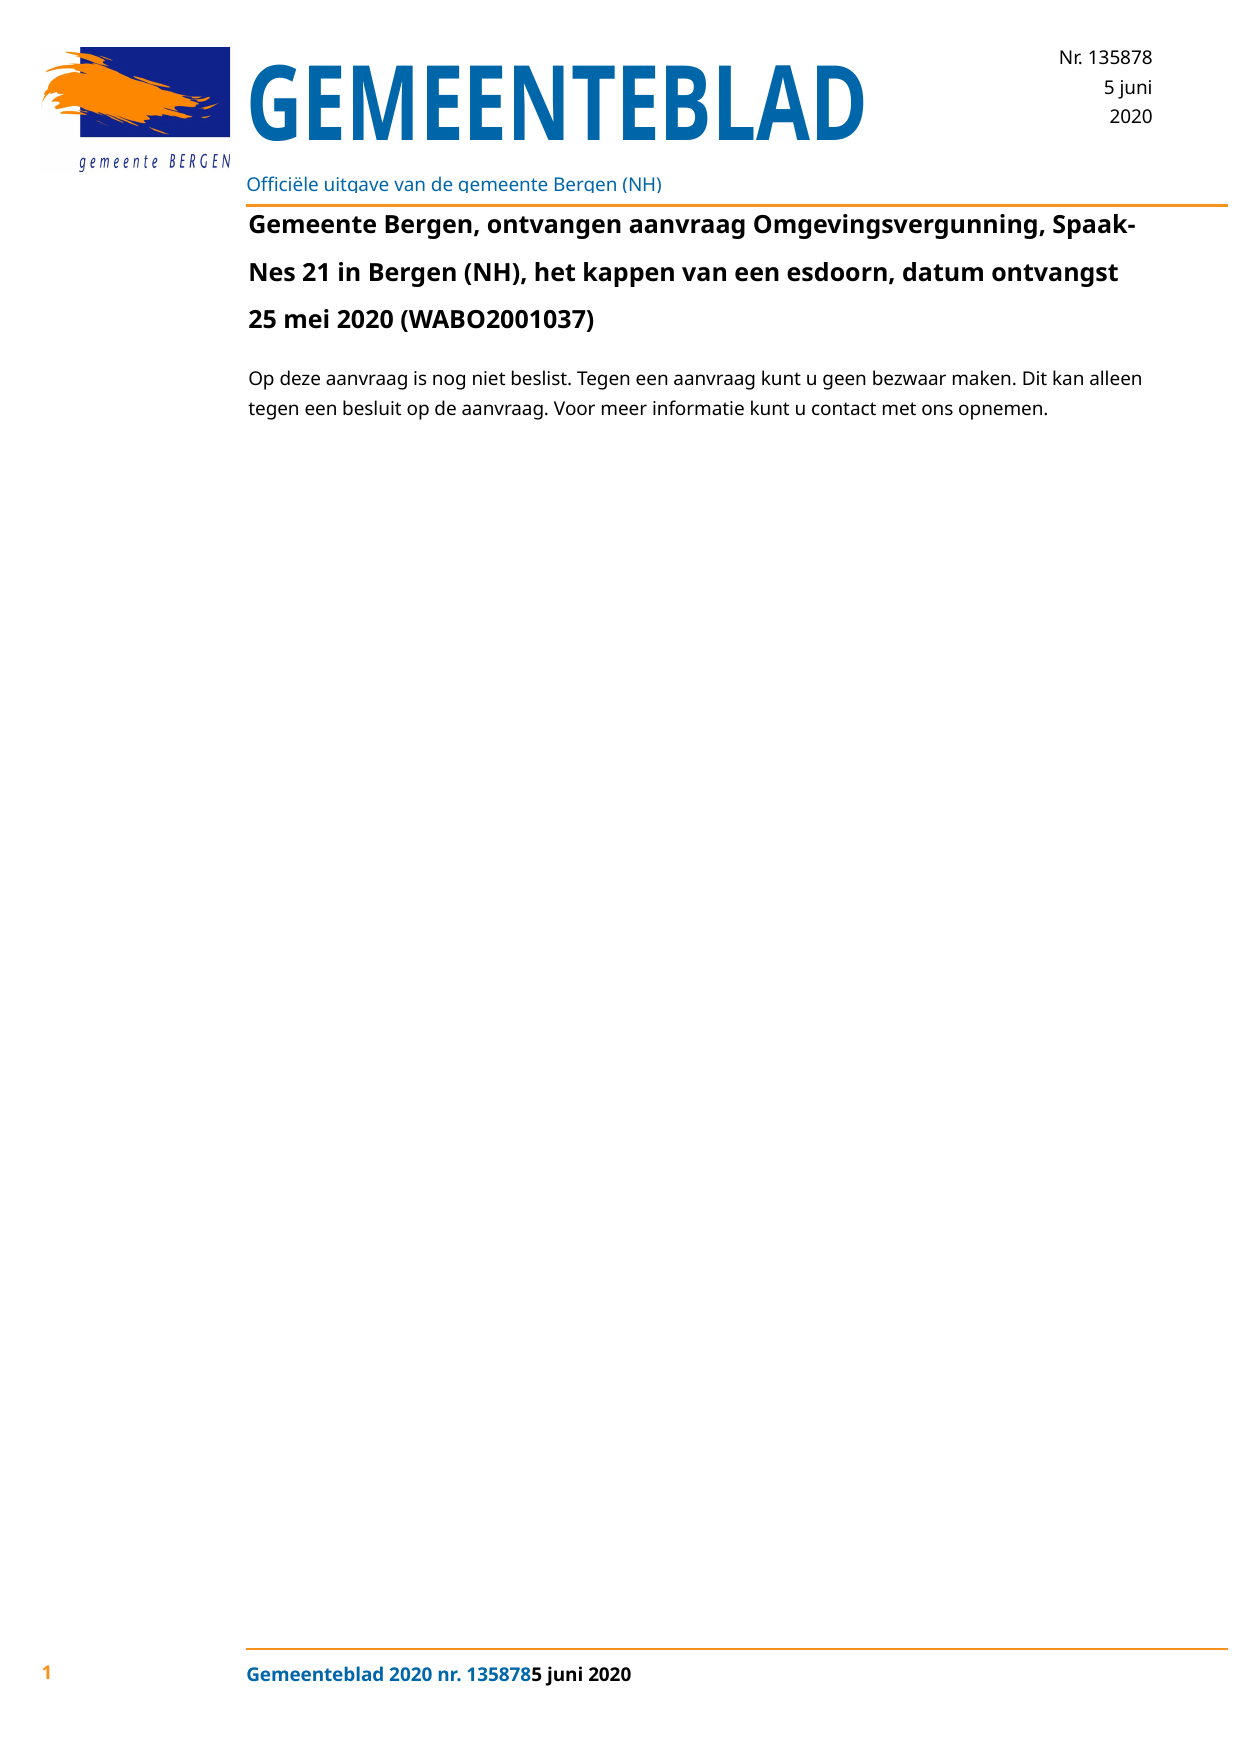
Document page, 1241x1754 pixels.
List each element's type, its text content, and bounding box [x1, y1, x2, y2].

text Op deze aanvraag is nog niet beslist. Tegen een aanvraag kunt u geen bezwaar maken. Dit kan alleen tegen een besluit op de aanvraag. Voor meer informatie kunt u contact met ons opnemen. [248, 366, 1152, 421]
picture [41, 47, 231, 172]
text Gemeente Bergen, ontvangen aanvraag Omgevingsvergunning, Spaak-Nes 21 in Bergen (NH), het kappen van een esdoorn, datum ontvangst 25 mei 2020 (WABO2001037) [248, 207, 1152, 336]
